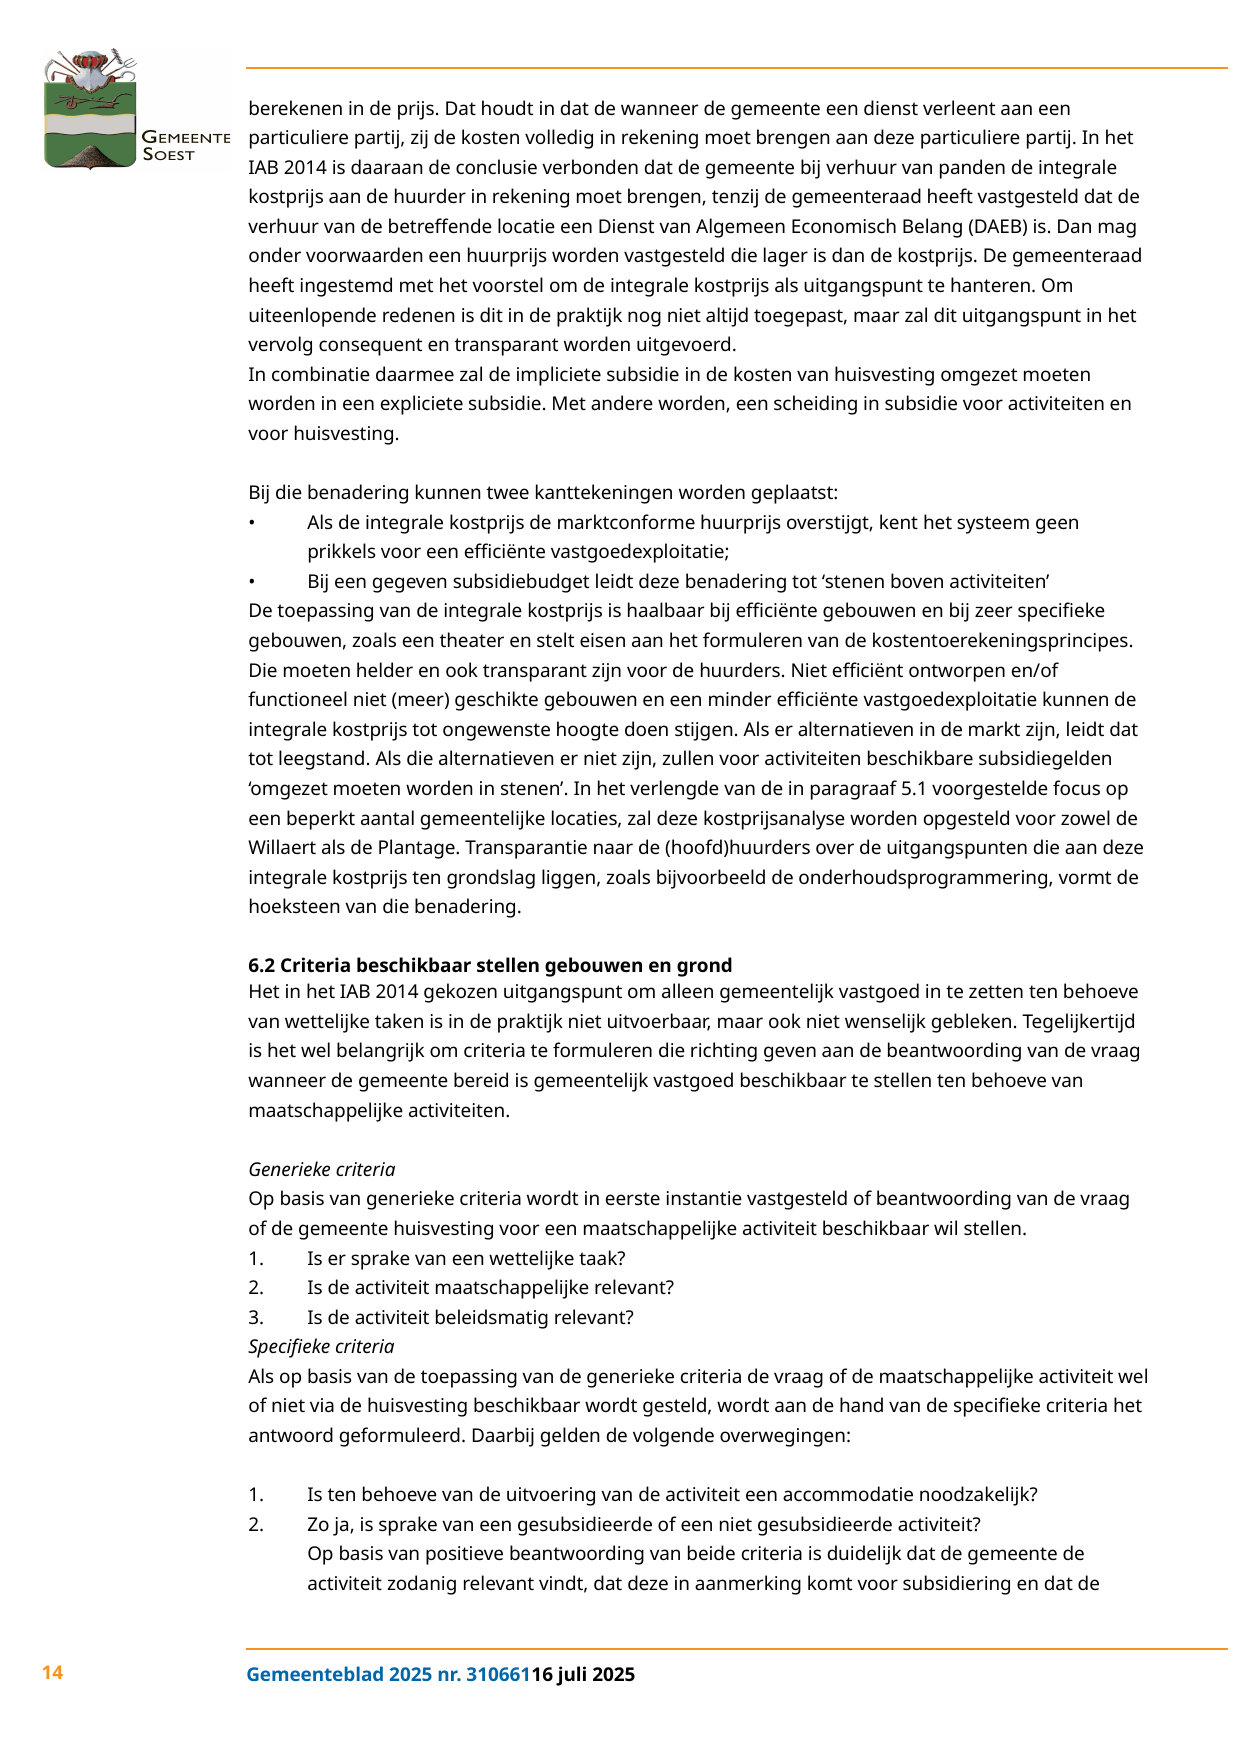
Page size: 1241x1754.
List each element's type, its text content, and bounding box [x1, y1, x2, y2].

list Is ten behoeve van de uitvoering van de activiteit een accommodatie noodzakelijk? [248, 1481, 1152, 1507]
text Bij die benadering kunnen twee kanttekeningen worden geplaatst: [248, 479, 1152, 505]
text Als op basis van de toepassing van de generieke criteria de vraag of de maatschappelijke activiteit wel of niet via de huisvesting beschikbaar wordt gesteld, wordt aan de hand van de specifieke criteria het antwoord geformuleerd. Daarbij gelden de volgende overwegingen: [248, 1363, 1152, 1448]
list Als de integrale kostprijs de marktconforme huurprijs overstijgt, kent het systeem geen prikkels voor een efficiënte vastgoedexploitatie; [248, 509, 1152, 564]
list Zo ja, is sprake van een gesubsidieerde of een niet gesubsidieerde activiteit? [248, 1511, 1152, 1537]
list Op basis van positieve beantwoording van beide criteria is duidelijk dat de gemeente de activiteit zodanig relevant vindt, dat deze in aanmerking komt voor subsidiering en dat de [248, 1541, 1152, 1596]
text berekenen in de prijs. Dat houdt in dat de wanneer de gemeente een dienst verleent aan een particuliere partij, zij de kosten volledig in rekening moet brengen aan deze particuliere partij. In het IAB 2014 is daaraan de conclusie verbonden dat de gemeente bij verhuur van panden de integrale kostprijs aan de huurder in rekening moet brengen, tenzij de gemeenteraad heeft vastgesteld dat de verhuur van de betreffende locatie een Dienst van Algemeen Economisch Belang (DAEB) is. Dan mag onder voorwaarden een huurprijs worden vastgesteld die lager is dan de kostprijs. De gemeenteraad heeft ingestemd met het voorstel om de integrale kostprijs als uitgangspunt te hanteren. Om uiteenlopende redenen is dit in de praktijk nog niet altijd toegepast, maar zal dit uitgangspunt in het vervolg consequent en transparant worden uitgevoerd. [248, 95, 1152, 357]
list Is de activiteit maatschappelijke relevant? [248, 1274, 1152, 1300]
list Is de activiteit beleidsmatig relevant? [248, 1304, 1152, 1329]
text De toepassing van de integrale kostprijs is haalbaar bij efficiënte gebouwen en bij zeer specifieke gebouwen, zoals een theater en stelt eisen aan het formuleren van de kostentoerekeningsprincipes. Die moeten helder en ook transparant zijn voor de huurders. Niet efficiënt ontworpen en/of functioneel niet (meer) geschikte gebouwen en een minder efficiënte vastgoedexploitatie kunnen de integrale kostprijs tot ongewenste hoogte doen stijgen. Als er alternatieven in de markt zijn, leidt dat tot leegstand. Als die alternatieven er niet zijn, zullen voor activiteiten beschikbare subsidiegelden ‘omgezet moeten worden in stenen’. In het verlengde van de in paragraaf 5.1 voorgestelde focus op een beperkt aantal gemeentelijke locaties, zal deze kostprijsanalyse worden opgesteld voor zowel de Willaert als de Plantage. Transparantie naar de (hoofd)huurders over de uitgangspunten die aan deze integrale kostprijs ten grondslag liggen, zoals bijvoorbeeld de onderhoudsprogrammering, vormt de hoeksteen van die benadering. [248, 598, 1152, 919]
text Op basis van generieke criteria wordt in eerste instantie vastgesteld of beantwoording van de vraag of de gemeente huisvesting voor een maatschappelijke activiteit beschikbaar wil stellen. [248, 1186, 1152, 1241]
list Bij een gegeven subsidiebudget leidt deze benadering tot ‘stenen boven activiteiten’ [248, 568, 1152, 594]
text Het in het IAB 2014 gekozen uitgangspunt om alleen gemeentelijk vastgoed in te zetten ten behoeve van wettelijke taken is in de praktijk niet uitvoerbaar, maar ook niet wenselijk gebleken. Tegelijkertijd is het wel belangrijk om criteria te formuleren die richting geven aan de beantwoording van de vraag wanneer de gemeente bereid is gemeentelijk vastgoed beschikbaar te stellen ten behoeve van maatschappelijke activiteiten. [248, 978, 1152, 1122]
text 6.2 Criteria beschikbaar stellen gebouwen en grond [248, 953, 1152, 978]
picture [41, 47, 231, 172]
text Specifieke criteria [248, 1333, 1152, 1359]
text In combinatie daarmee zal de impliciete subsidie in de kosten van huisvesting omgezet moeten worden in een expliciete subsidie. Met andere worden, een scheiding in subsidie voor activiteiten en voor huisvesting. [248, 361, 1152, 446]
list Is er sprake van een wettelijke taak? [248, 1245, 1152, 1270]
text Generieke criteria [248, 1156, 1152, 1182]
